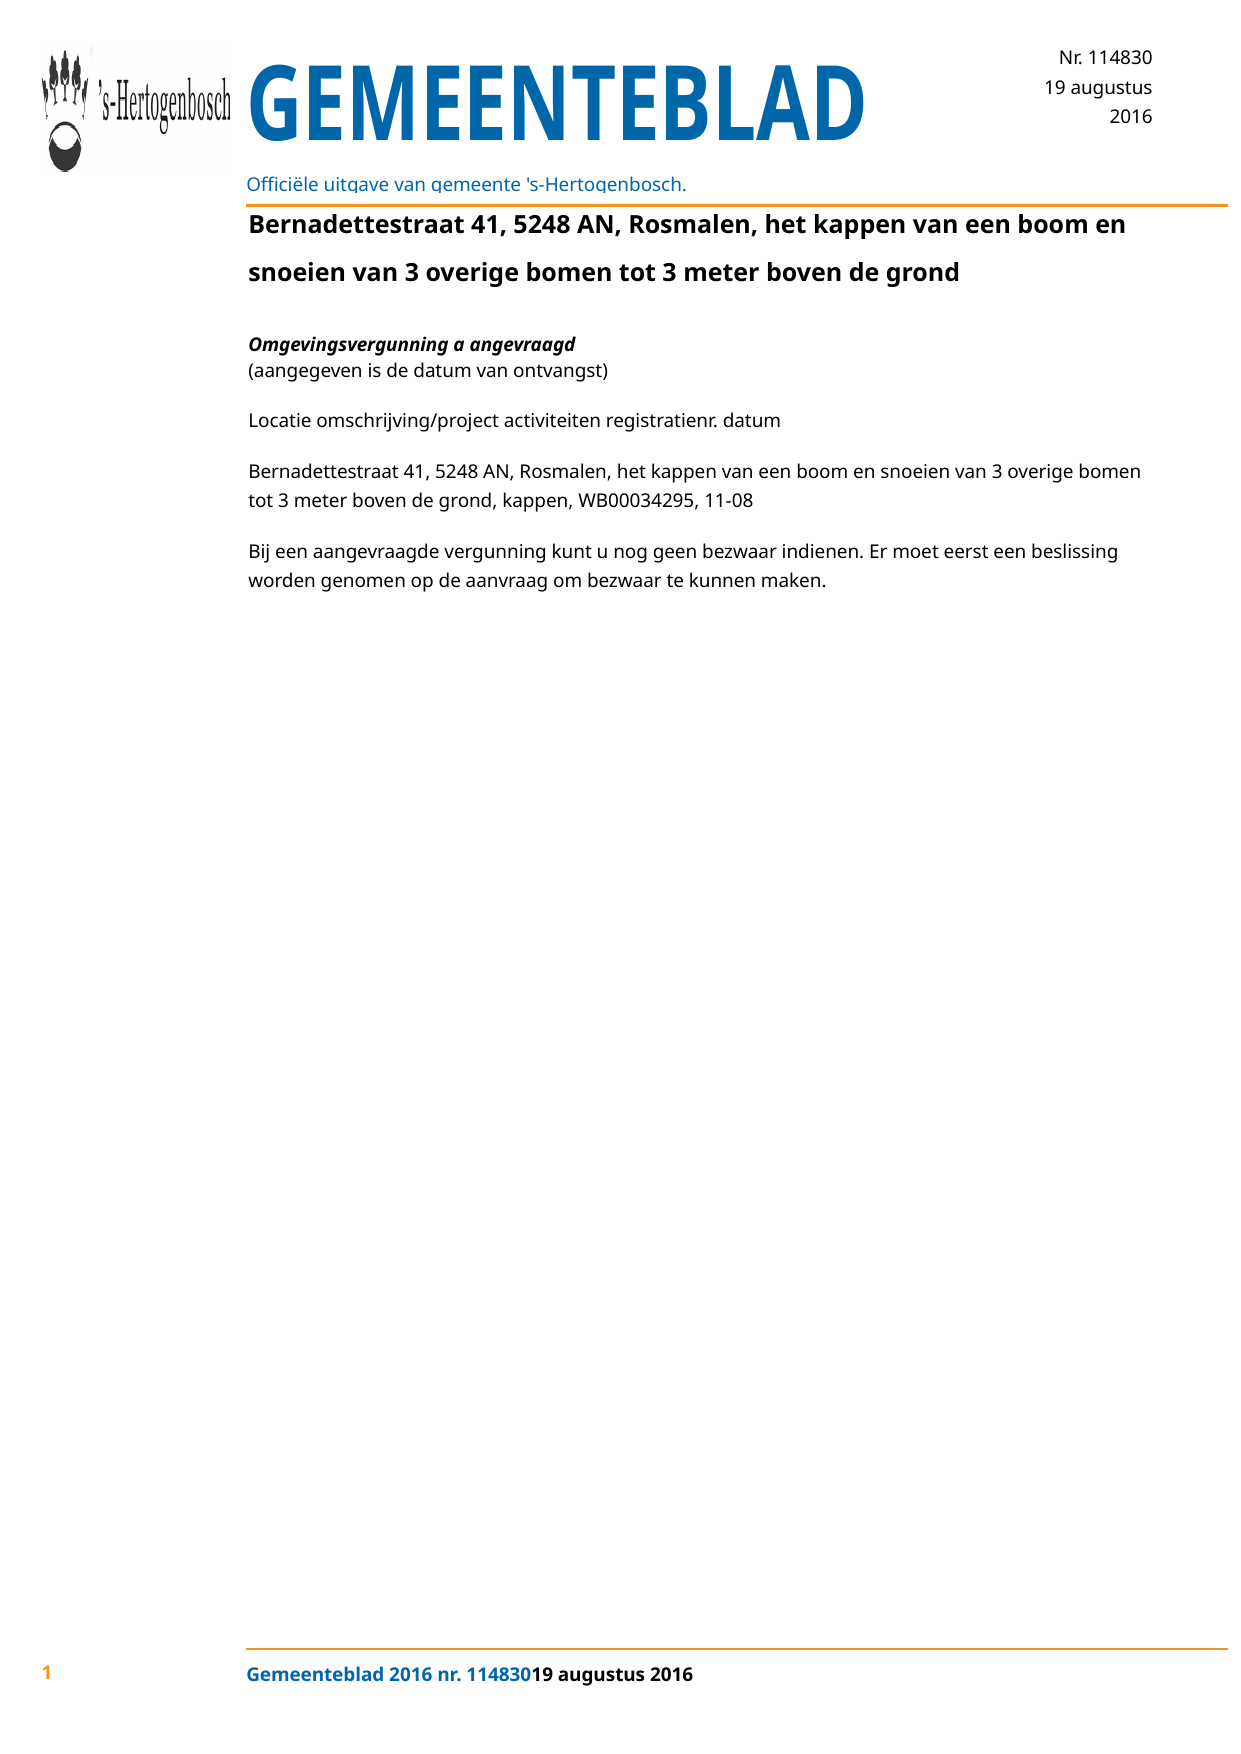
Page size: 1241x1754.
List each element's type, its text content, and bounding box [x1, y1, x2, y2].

text (aangegeven is de datum van ontvangst) [248, 357, 1152, 383]
text Bernadettestraat 41, 5248 AN, Rosmalen, het kappen van een boom en snoeien van 3 overige bomen tot 3 meter boven de grond [248, 207, 1152, 288]
text Bernadettestraat 41, 5248 AN, Rosmalen, het kappen van een boom en snoeien van 3 overige bomen tot 3 meter boven de grond, kappen, WB00034295, 11-08 [248, 458, 1152, 513]
text Omgevingsvergunning a angevraagd [248, 331, 1152, 357]
text Bij een aangevraagde vergunning kunt u nog geen bezwaar indienen. Er moet eerst een beslissing worden genomen op de aanvraag om bezwaar te kunnen maken. [248, 538, 1152, 593]
picture [41, 47, 231, 172]
text Locatie omschrijving/project activiteiten registratienr. datum [248, 408, 1152, 433]
